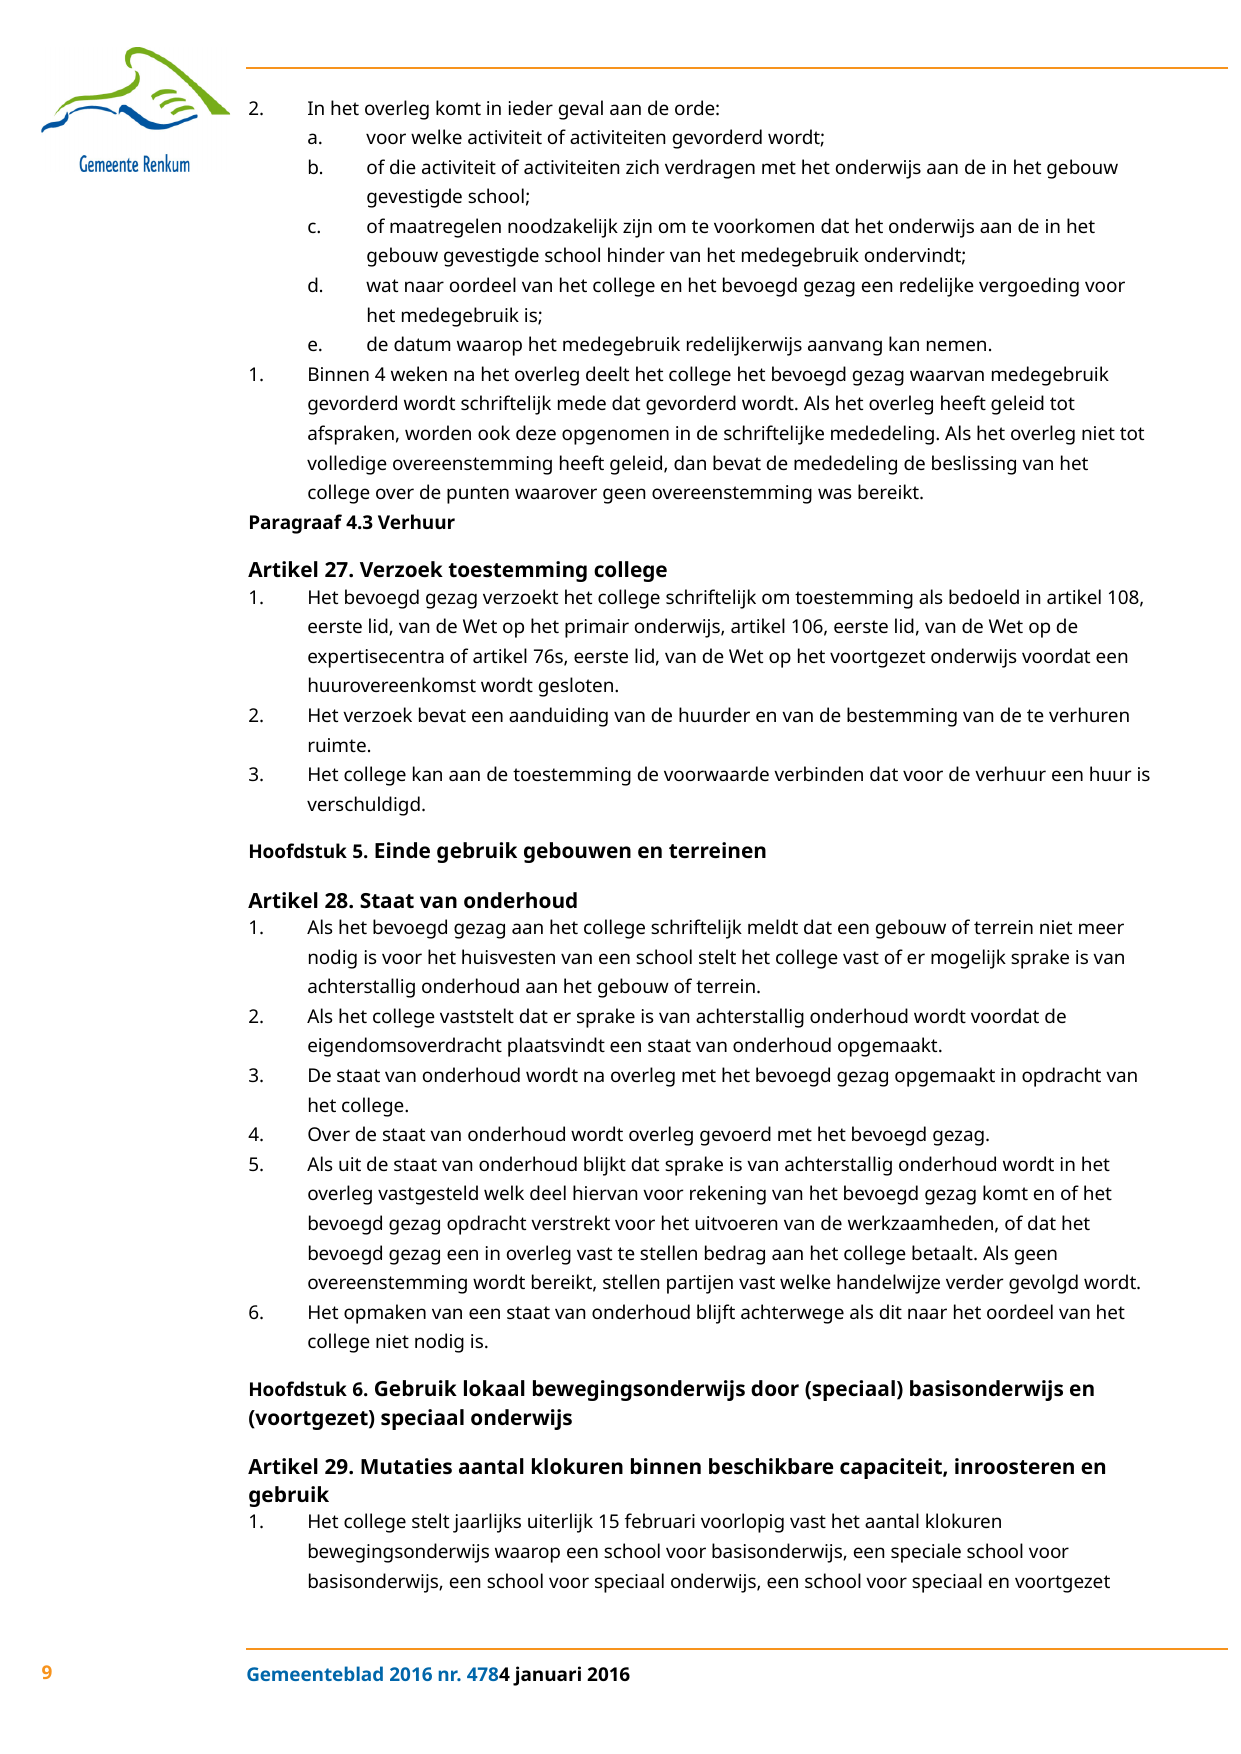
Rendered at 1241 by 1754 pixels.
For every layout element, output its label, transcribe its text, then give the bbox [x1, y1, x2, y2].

list Als het college vaststelt dat er sprake is van achterstallig onderhoud wordt voordat de eigendomsoverdracht plaatsvindt een staat van onderhoud opgemaakt. [248, 1003, 1152, 1058]
list Het bevoegd gezag verzoekt het college schriftelijk om toestemming als bedoeld in artikel 108, eerste lid, van de Wet op het primair onderwijs, artikel 106, eerste lid, van de Wet op de expertisecentra of artikel 76s, eerste lid, van de Wet op het voortgezet onderwijs voordat een huurovereenkomst wordt gesloten. [248, 584, 1152, 698]
list Het verzoek bevat een aanduiding van de huurder en van de bestemming van de te verhuren ruimte. [248, 702, 1152, 758]
text Artikel 29. Mutaties aantal klokuren binnen beschikbare capaciteit, inroosteren en gebruik [248, 1452, 1152, 1509]
list Het college stelt jaarlijks uiterlijk 15 februari voorlopig vast het aantal klokuren bewegingsonderwijs waarop een school voor basisonderwijs, een speciale school voor basisonderwijs, een school voor speciaal onderwijs, een school voor speciaal en voortgezet [248, 1509, 1152, 1594]
list de datum waarop het medegebruik redelijkerwijs aanvang kan nemen. [307, 331, 1152, 357]
list of die activiteit of activiteiten zich verdragen met het onderwijs aan de in het gebouw gevestigde school; [307, 154, 1152, 209]
text Artikel 27. Verzoek toestemming college [248, 556, 1152, 584]
list Als het bevoegd gezag aan het college schriftelijk meldt dat een gebouw of terrein niet meer nodig is voor het huisvesten van een school stelt het college vast of er mogelijk sprake is van achterstallig onderhoud aan het gebouw of terrein. [248, 914, 1152, 999]
list In het overleg komt in ieder geval aan de orde: [248, 95, 1152, 121]
text Hoofdstuk 5. Einde gebruik gebouwen en terreinen [248, 837, 1152, 865]
list Over de staat van onderhoud wordt overleg gevoerd met het bevoegd gezag. [248, 1121, 1152, 1147]
list of maatregelen noodzakelijk zijn om te voorkomen dat het onderwijs aan de in het gebouw gevestigde school hinder van het medegebruik ondervindt; [307, 213, 1152, 268]
text Artikel 28. Staat van onderhoud [248, 886, 1152, 914]
list Binnen 4 weken na het overleg deelt het college het bevoegd gezag waarvan medegebruik gevorderd wordt schriftelijk mede dat gevorderd wordt. Als het overleg heeft geleid tot afspraken, worden ook deze opgenomen in de schriftelijke mededeling. Als het overleg niet tot volledige overeenstemming heeft geleid, dan bevat de mededeling de beslissing van het college over de punten waarover geen overeenstemming was bereikt. [248, 361, 1152, 505]
list Het college kan aan de toestemming de voorwaarde verbinden dat voor de verhuur een huur is verschuldigd. [248, 761, 1152, 817]
list voor welke activiteit of activiteiten gevorderd wordt; [307, 124, 1152, 150]
text Hoofdstuk 6. Gebruik lokaal bewegingsonderwijs door (speciaal) basisonderwijs en (voortgezet) speciaal onderwijs [248, 1374, 1152, 1431]
picture [41, 47, 231, 172]
list wat naar oordeel van het college en het bevoegd gezag een redelijke vergoeding voor het medegebruik is; [307, 272, 1152, 328]
text Paragraaf 4.3 Verhuur [248, 509, 1152, 535]
list Als uit de staat van onderhoud blijkt dat sprake is van achterstallig onderhoud wordt in het overleg vastgesteld welk deel hiervan voor rekening van het bevoegd gezag komt en of het bevoegd gezag opdracht verstrekt voor het uitvoeren van de werkzaamheden, of dat het bevoegd gezag een in overleg vast te stellen bedrag aan het college betaalt. Als geen overeenstemming wordt bereikt, stellen partijen vast welke handelwijze verder gevolgd wordt. [248, 1151, 1152, 1295]
list Het opmaken van een staat van onderhoud blijft achterwege als dit naar het oordeel van het college niet nodig is. [248, 1299, 1152, 1354]
list De staat van onderhoud wordt na overleg met het bevoegd gezag opgemaakt in opdracht van het college. [248, 1062, 1152, 1118]
